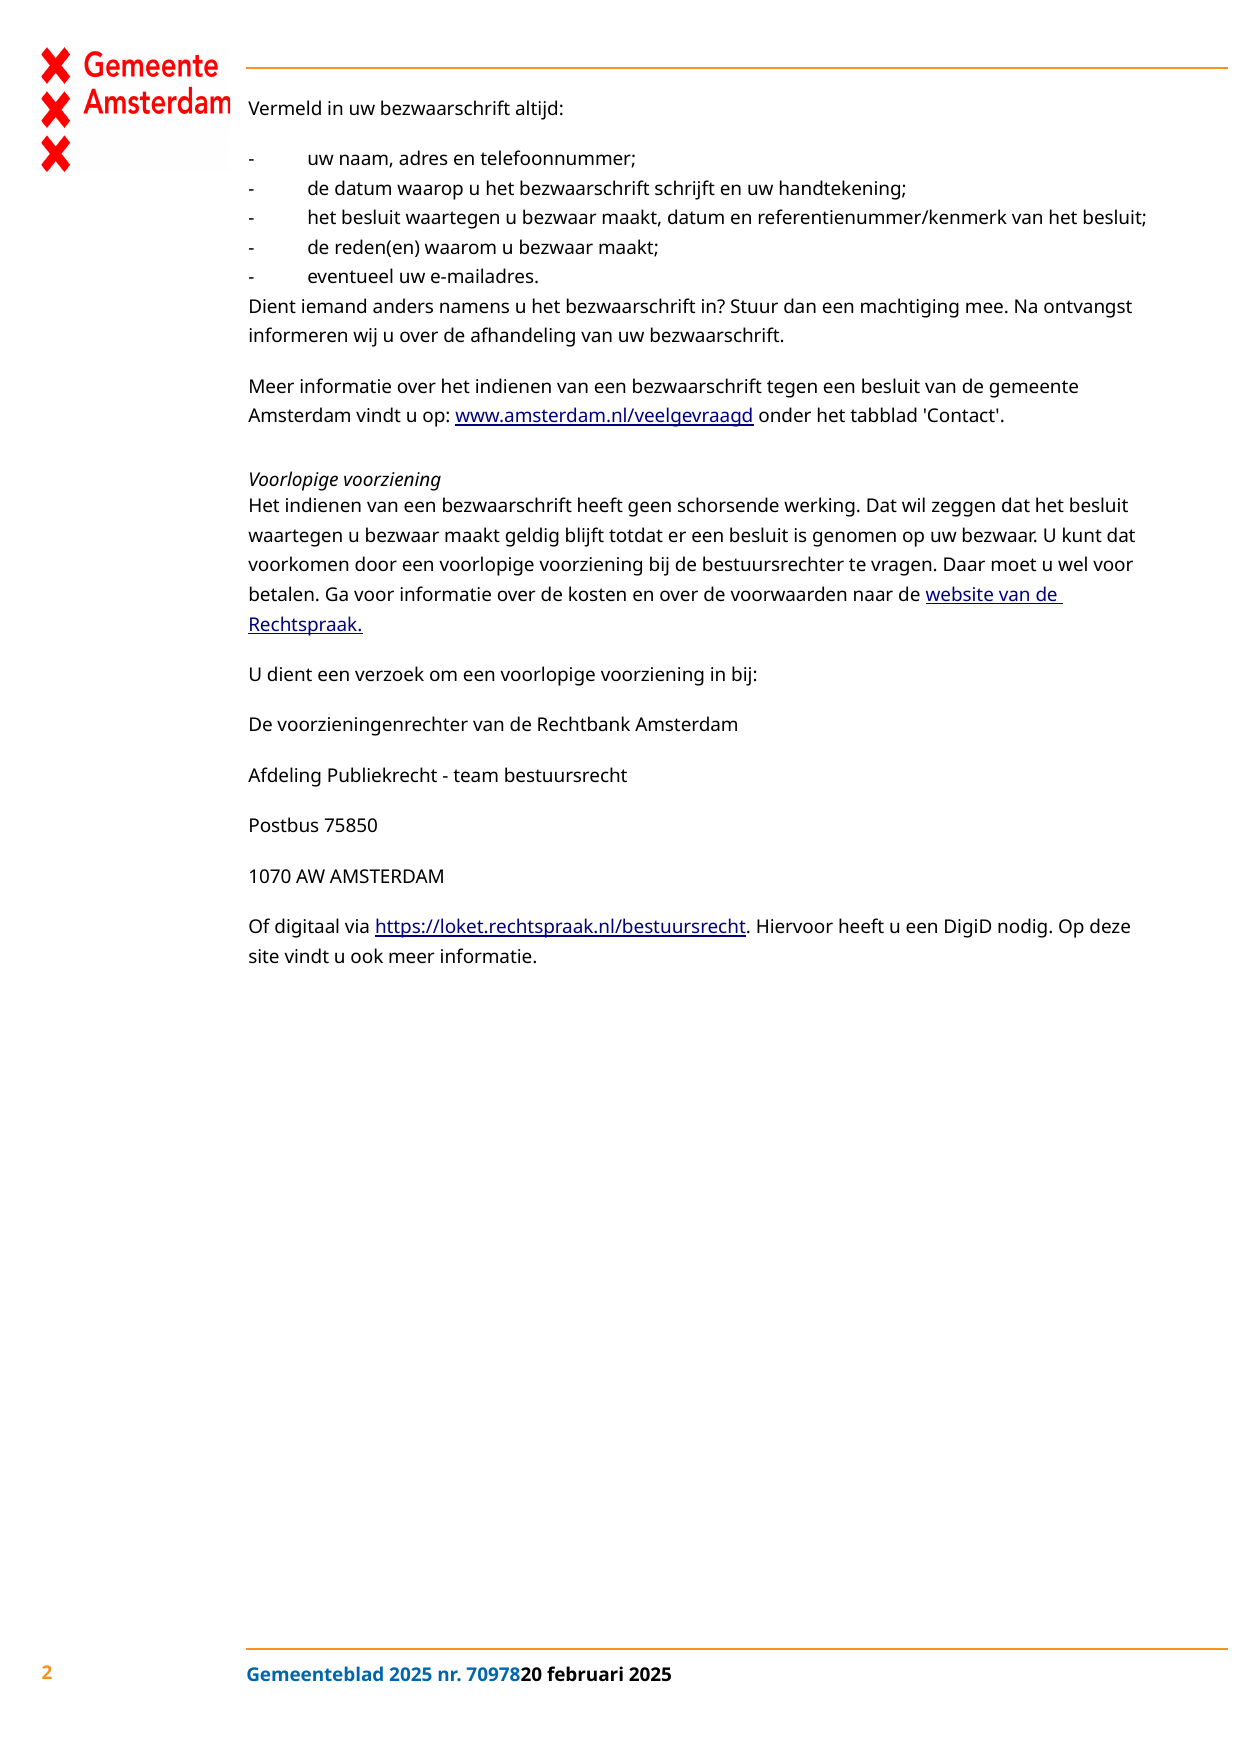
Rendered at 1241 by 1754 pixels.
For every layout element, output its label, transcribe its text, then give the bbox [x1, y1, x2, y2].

list het besluit waartegen u bezwaar maakt, datum en referentienummer/kenmerk van het besluit; [248, 204, 1152, 230]
text Of digitaal via https://loket.rechtspraak.nl/bestuursrecht. Hiervoor heeft u een DigiD nodig. Op deze site vindt u ook meer informatie. [248, 913, 1152, 968]
text Vermeld in uw bezwaarschrift altijd: [248, 95, 1152, 121]
text U dient een verzoek om een voorlopige voorziening in bij: [248, 661, 1152, 687]
list de reden(en) waarom u bezwaar maakt; [248, 234, 1152, 260]
text Afdeling Publiekrecht - team bestuursrecht [248, 762, 1152, 788]
text 1070 AW AMSTERDAM [248, 863, 1152, 888]
text Het indienen van een bezwaarschrift heeft geen schorsende werking. Dat wil zeggen dat het besluit waartegen u bezwaar maakt geldig blijft totdat er een besluit is genomen op uw bezwaar. U kunt dat voorkomen door een voorlopige voorziening bij de bestuursrechter te vragen. Daar moet u wel voor betalen. Ga voor informatie over de kosten en over de voorwaarden naar de website van de Rechtspraak. [248, 492, 1152, 636]
text Dient iemand anders namens u het bezwaarschrift in? Stuur dan een machtiging mee. Na ontvangst informeren wij u over de afhandeling van uw bezwaarschrift. [248, 293, 1152, 348]
picture [41, 47, 231, 172]
text Voorlopige voorziening [248, 467, 1152, 492]
list de datum waarop u het bezwaarschrift schrijft en uw handtekening; [248, 175, 1152, 201]
text Postbus 75850 [248, 812, 1152, 838]
list eventueel uw e-mailadres. [248, 263, 1152, 289]
text Meer informatie over het indienen van een bezwaarschrift tegen een besluit van de gemeente Amsterdam vindt u op: www.amsterdam.nl/veelgevraagd onder het tabblad 'Contact'. [248, 373, 1152, 428]
list uw naam, adres en telefoonnummer; [248, 145, 1152, 171]
text De voorzieningenrechter van de Rechtbank Amsterdam [248, 712, 1152, 737]
